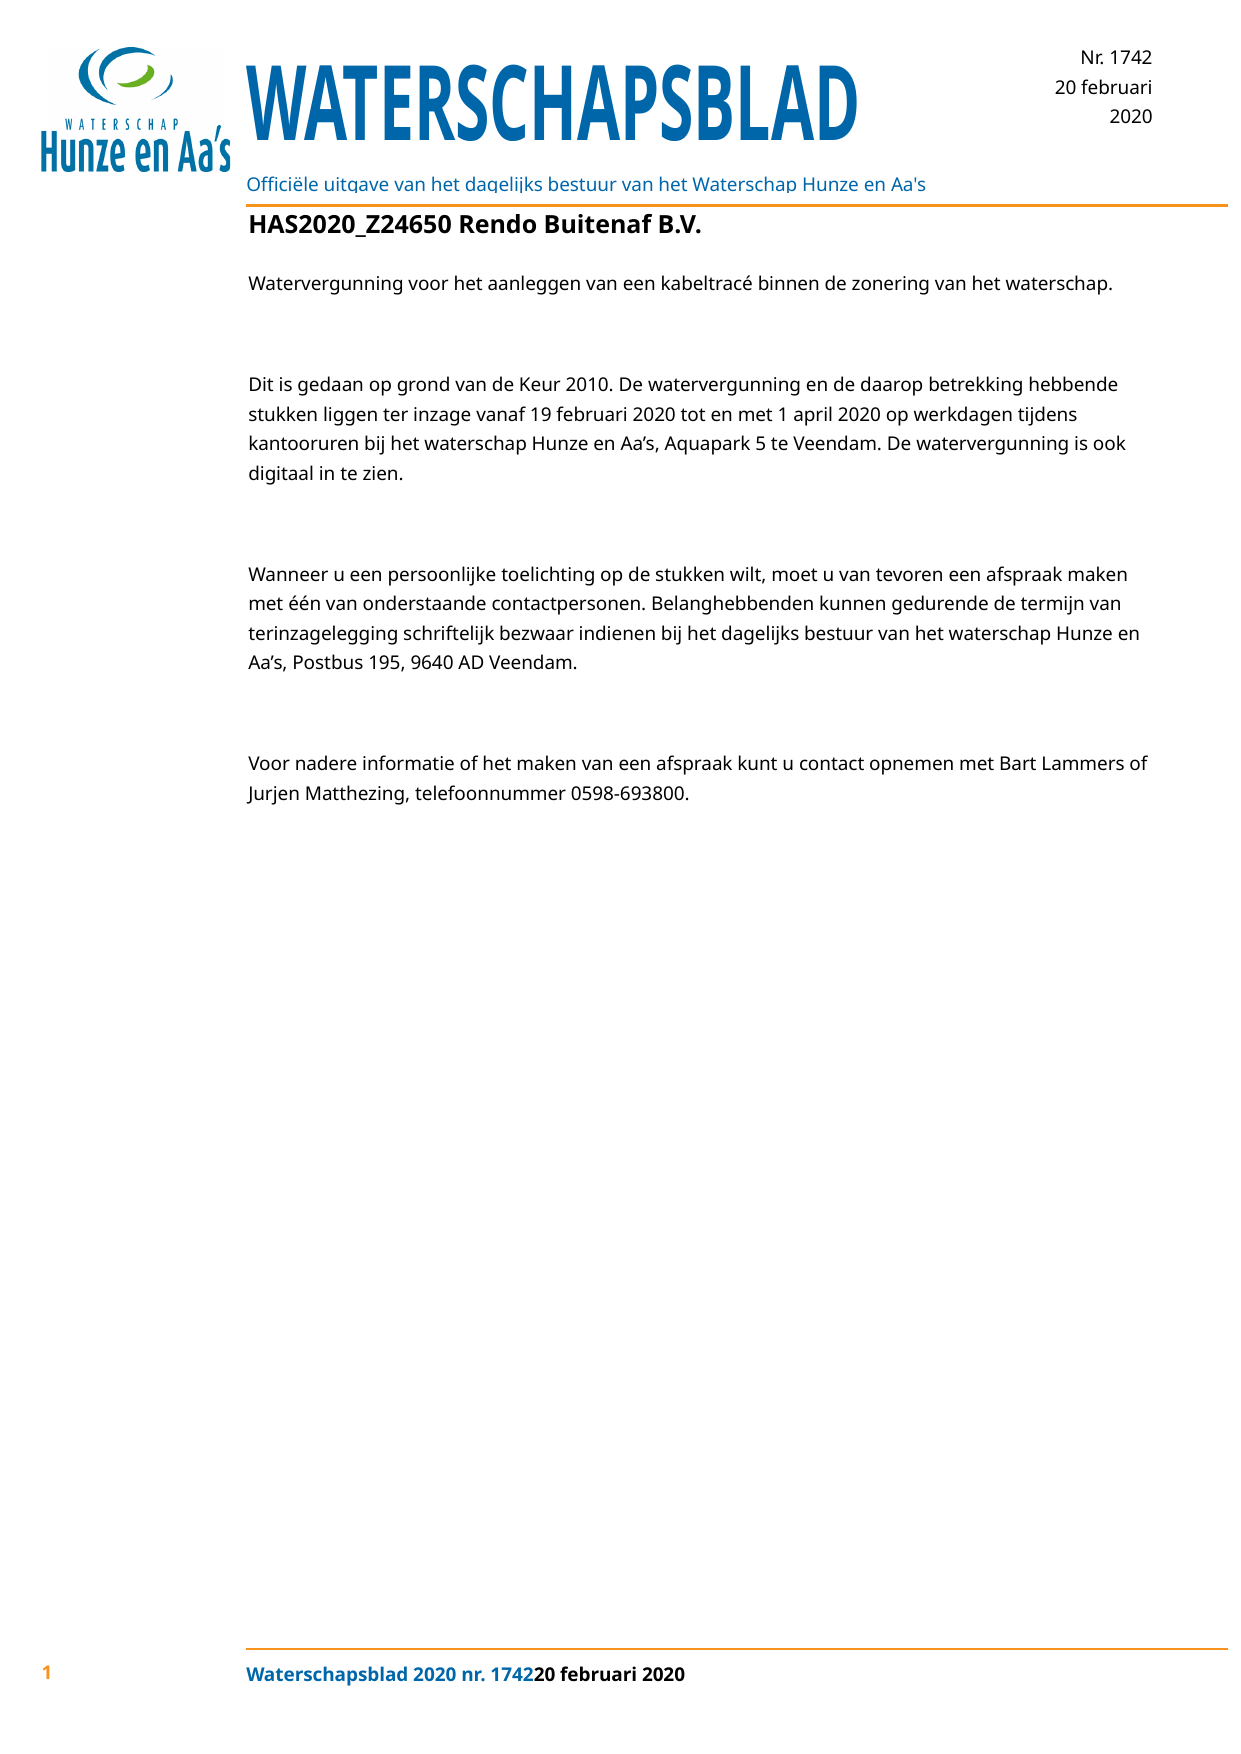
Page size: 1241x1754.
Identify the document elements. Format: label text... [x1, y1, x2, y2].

text Voor nadere informatie of het maken van een afspraak kunt u contact opnemen met Bart Lammers of Jurjen Matthezing, telefoonnummer 0598-693800. [248, 750, 1152, 806]
text Wanneer u een persoonlijke toelichting op de stukken wilt, moet u van tevoren een afspraak maken met één van onderstaande contactpersonen. Belanghebbenden kunnen gedurende de termijn van terinzagelegging schriftelijk bezwaar indienen bij het dagelijks bestuur van het waterschap Hunze en Aa’s, Postbus 195, 9640 AD Veendam. [248, 561, 1152, 675]
text Dit is gedaan op grond van de Keur 2010. De watervergunning en de daarop betrekking hebbende stukken liggen ter inzage vanaf 19 februari 2020 tot en met 1 april 2020 op werkdagen tijdens kantooruren bij het waterschap Hunze en Aa’s, Aquapark 5 te Veendam. De watervergunning is ook digitaal in te zien. [248, 371, 1152, 486]
picture [41, 47, 231, 172]
picture [183, 163, 191, 172]
picture [226, 145, 231, 156]
text Watervergunning voor het aanleggen van een kabeltracé binnen de zonering van het waterschap. [248, 270, 1152, 296]
picture [47, 154, 51, 172]
text HAS2020_Z24650 Rendo Buitenaf B.V. [248, 207, 1152, 241]
